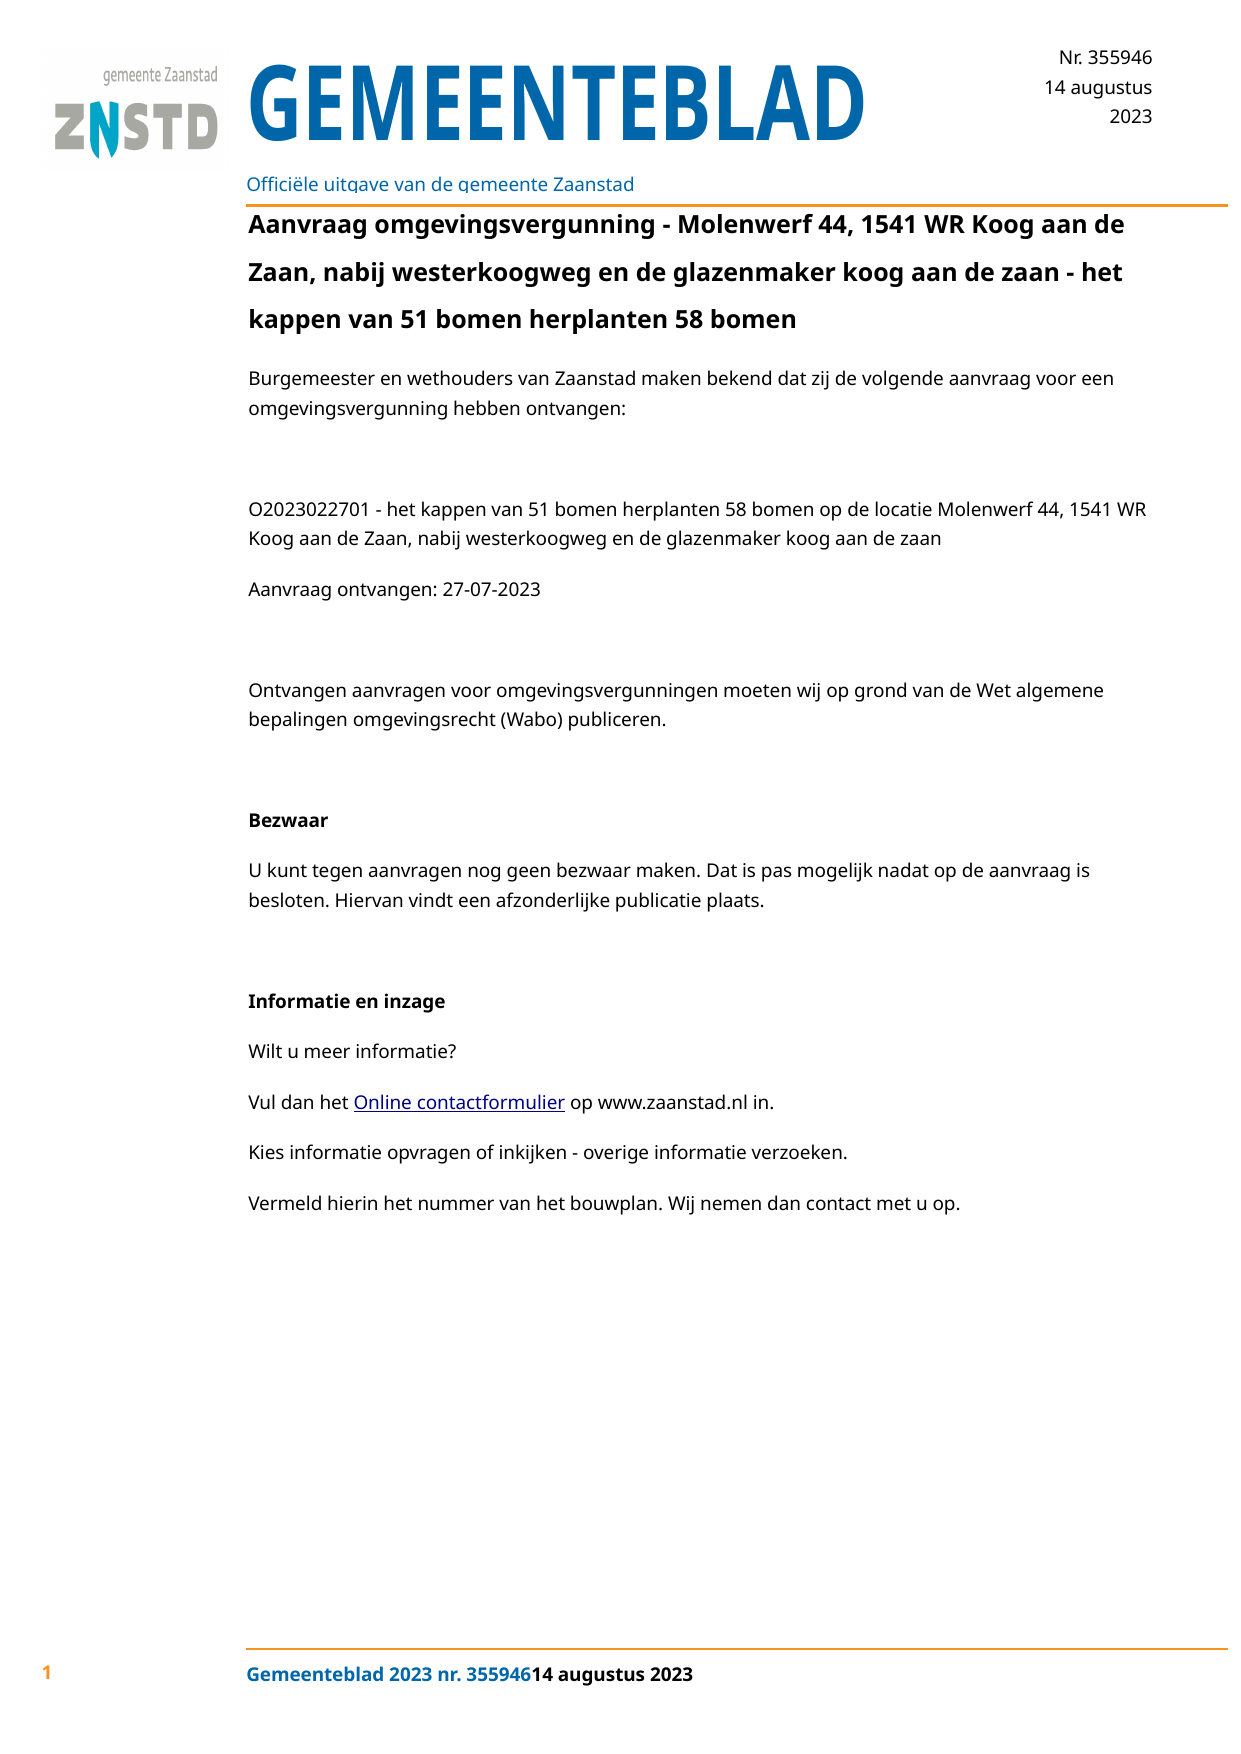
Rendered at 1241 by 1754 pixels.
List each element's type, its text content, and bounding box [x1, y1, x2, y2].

picture [41, 47, 231, 172]
text Vermeld hierin het nummer van het bouwplan. Wij nemen dan contact met u op. [248, 1190, 1152, 1215]
text Ontvangen aanvragen voor omgevingsvergunningen moeten wij op grond van de Wet algemene bepalingen omgevingsrecht (Wabo) publiceren. [248, 677, 1152, 732]
text Aanvraag ontvangen: 27-07-2023 [248, 576, 1152, 602]
text U kunt tegen aanvragen nog geen bezwaar maken. Dat is pas mogelijk nadat op de aanvraag is besloten. Hiervan vindt een afzonderlijke publicatie plaats. [248, 858, 1152, 913]
text Informatie en inzage [248, 988, 1152, 1014]
text Kies informatie opvragen of inkijken - overige informatie verzoeken. [248, 1139, 1152, 1165]
text Bezwaar [248, 807, 1152, 833]
text Aanvraag omgevingsvergunning - Molenwerf 44, 1541 WR Koog aan de Zaan, nabij westerkoogweg en de glazenmaker koog aan de zaan - het kappen van 51 bomen herplanten 58 bomen [248, 207, 1152, 336]
text Wilt u meer informatie? [248, 1038, 1152, 1064]
text Vul dan het Online contactformulier op www.zaanstad.nl in. [248, 1089, 1152, 1114]
text Burgemeester en wethouders van Zaanstad maken bekend dat zij de volgende aanvraag voor een omgevingsvergunning hebben ontvangen: [248, 366, 1152, 421]
text O2023022701 - het kappen van 51 bomen herplanten 58 bomen op de locatie Molenwerf 44, 1541 WR Koog aan de Zaan, nabij westerkoogweg en de glazenmaker koog aan de zaan [248, 496, 1152, 551]
